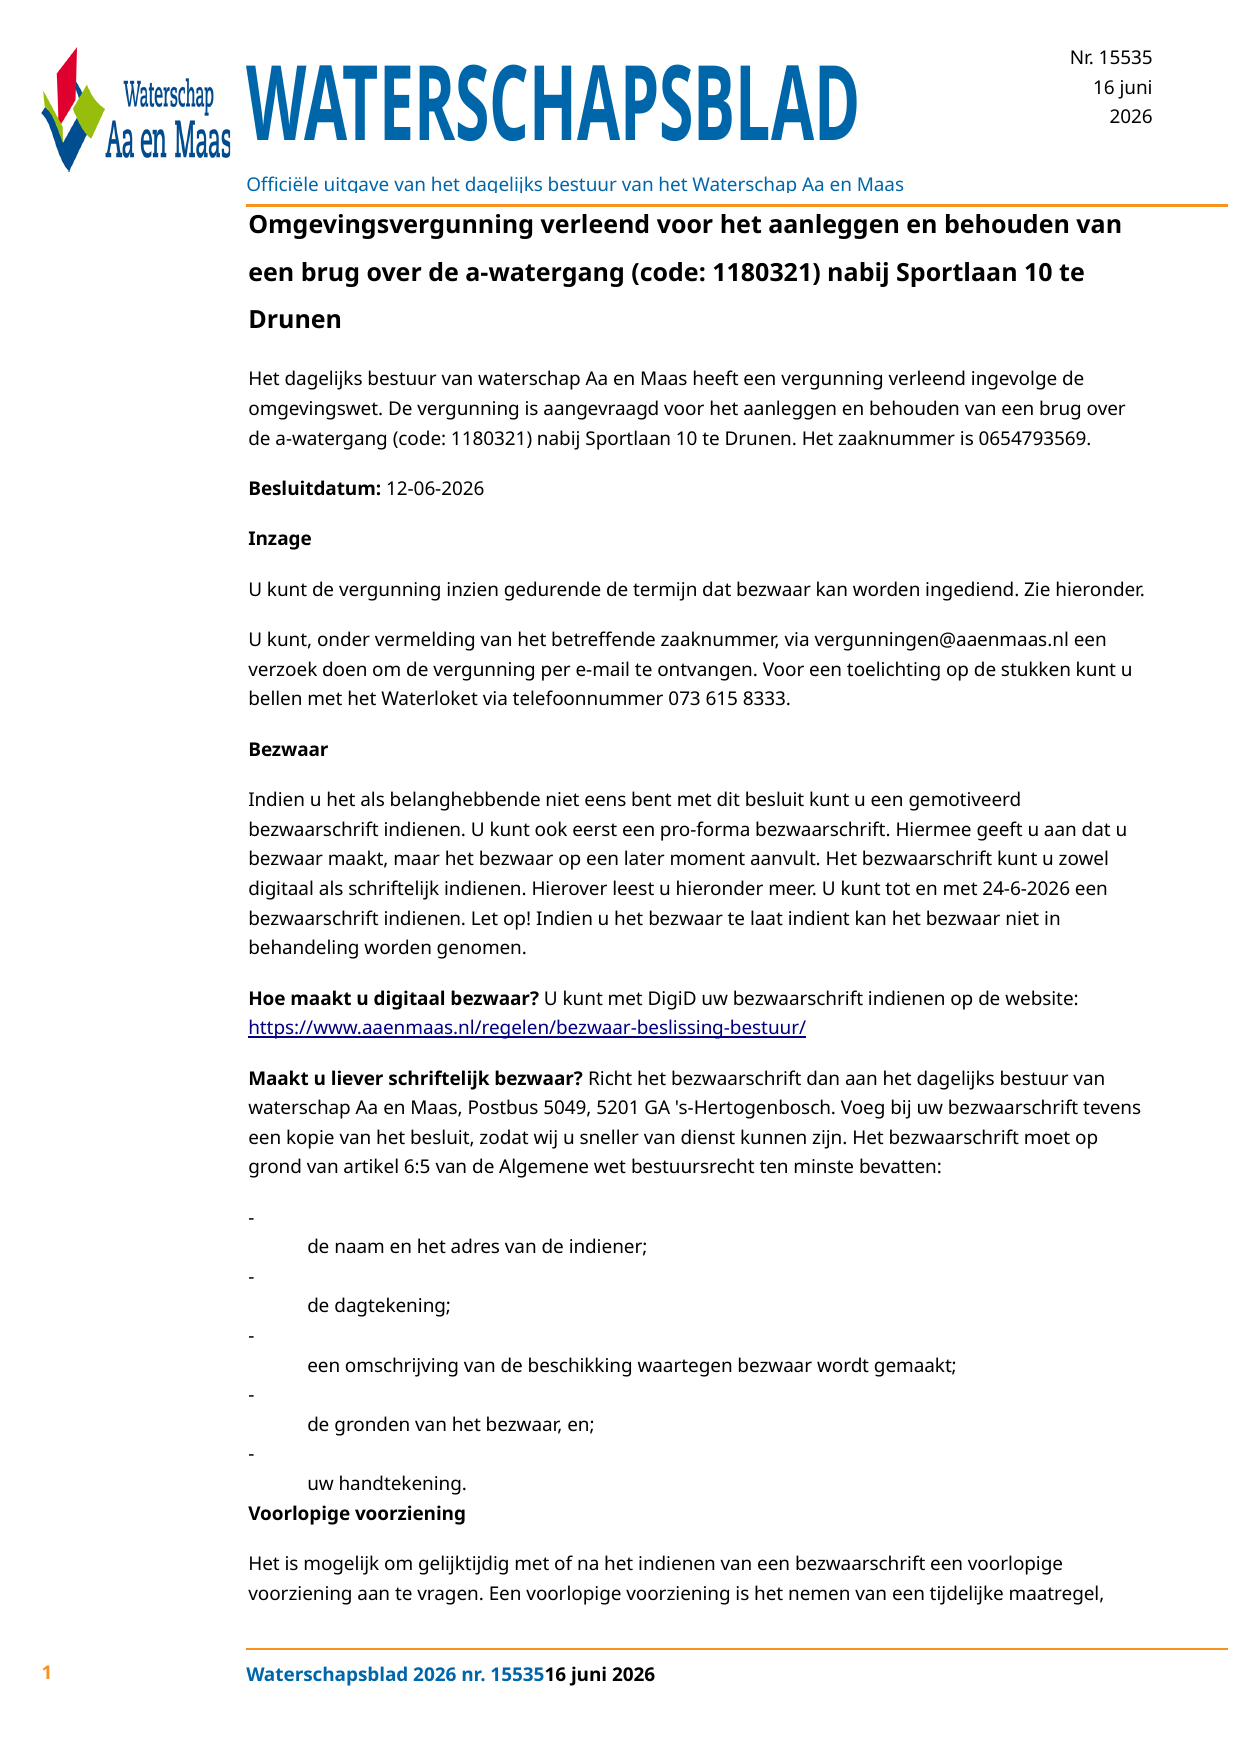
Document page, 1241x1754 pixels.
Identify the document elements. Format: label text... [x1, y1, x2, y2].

text Indien u het als belanghebbende niet eens bent met dit besluit kunt u een gemotiveerd bezwaarschrift indienen. U kunt ook eerst een pro-forma bezwaarschrift. Hiermee geeft u aan dat u bezwaar maakt, maar het bezwaar op een later moment aanvult. Het bezwaarschrift kunt u zowel digitaal als schriftelijk indienen. Hierover leest u hieronder meer. U kunt tot en met 24-6-2026 een bezwaarschrift indienen. Let op! Indien u het bezwaar te laat indient kan het bezwaar niet in behandeling worden genomen. [248, 786, 1152, 960]
text Het is mogelijk om gelijktijdig met of na het indienen van een bezwaarschrift een voorlopige voorziening aan te vragen. Een voorlopige voorziening is het nemen van een tijdelijke maatregel, [248, 1550, 1152, 1605]
text Omgevingsvergunning verleend voor het aanleggen en behouden van een brug over de a-watergang (code: 1180321) nabij Sportlaan 10 te Drunen [248, 207, 1152, 336]
list de gronden van het bezwaar, en; [248, 1411, 1152, 1437]
text Besluitdatum: 12-06-2026 [248, 475, 1152, 501]
picture [41, 47, 231, 172]
list de naam en het adres van de indiener; [248, 1233, 1152, 1259]
text U kunt de vergunning inzien gedurende de termijn dat bezwaar kan worden ingediend. Zie hieronder. [248, 576, 1152, 602]
text U kunt, onder vermelding van het betreffende zaaknummer, via vergunningen@aaenmaas.nl een verzoek doen om de vergunning per e-mail te ontvangen. Voor een toelichting op de stukken kunt u bellen met het Waterloket via telefoonnummer 073 615 8333. [248, 626, 1152, 711]
text Inzage [248, 526, 1152, 551]
text Maakt u liever schriftelijk bezwaar? Richt het bezwaarschrift dan aan het dagelijks bestuur van waterschap Aa en Maas, Postbus 5049, 5201 GA 's-Hertogenbosch. Voeg bij uw bezwaarschrift tevens een kopie van het besluit, zodat wij u sneller van dienst kunnen zijn. Het bezwaarschrift moet op grond van artikel 6:5 van de Algemene wet bestuursrecht ten minste bevatten: [248, 1065, 1152, 1179]
list een omschrijving van de beschikking waartegen bezwaar wordt gemaakt; [248, 1352, 1152, 1377]
text Bezwaar [248, 736, 1152, 762]
text Hoe maakt u digitaal bezwaar? U kunt met DigiD uw bezwaarschrift indienen op de website: https://www.aaenmaas.nl/regelen/bezwaar-beslissing-bestuur/ [248, 985, 1152, 1040]
text Voorlopige voorziening [248, 1500, 1152, 1525]
list uw handtekening. [248, 1470, 1152, 1496]
text Het dagelijks bestuur van waterschap Aa en Maas heeft een vergunning verleend ingevolge de omgevingswet. De vergunning is aangevraagd voor het aanleggen en behouden van een brug over de a-watergang (code: 1180321) nabij Sportlaan 10 te Drunen. Het zaaknummer is 0654793569. [248, 366, 1152, 450]
list de dagtekening; [248, 1293, 1152, 1318]
